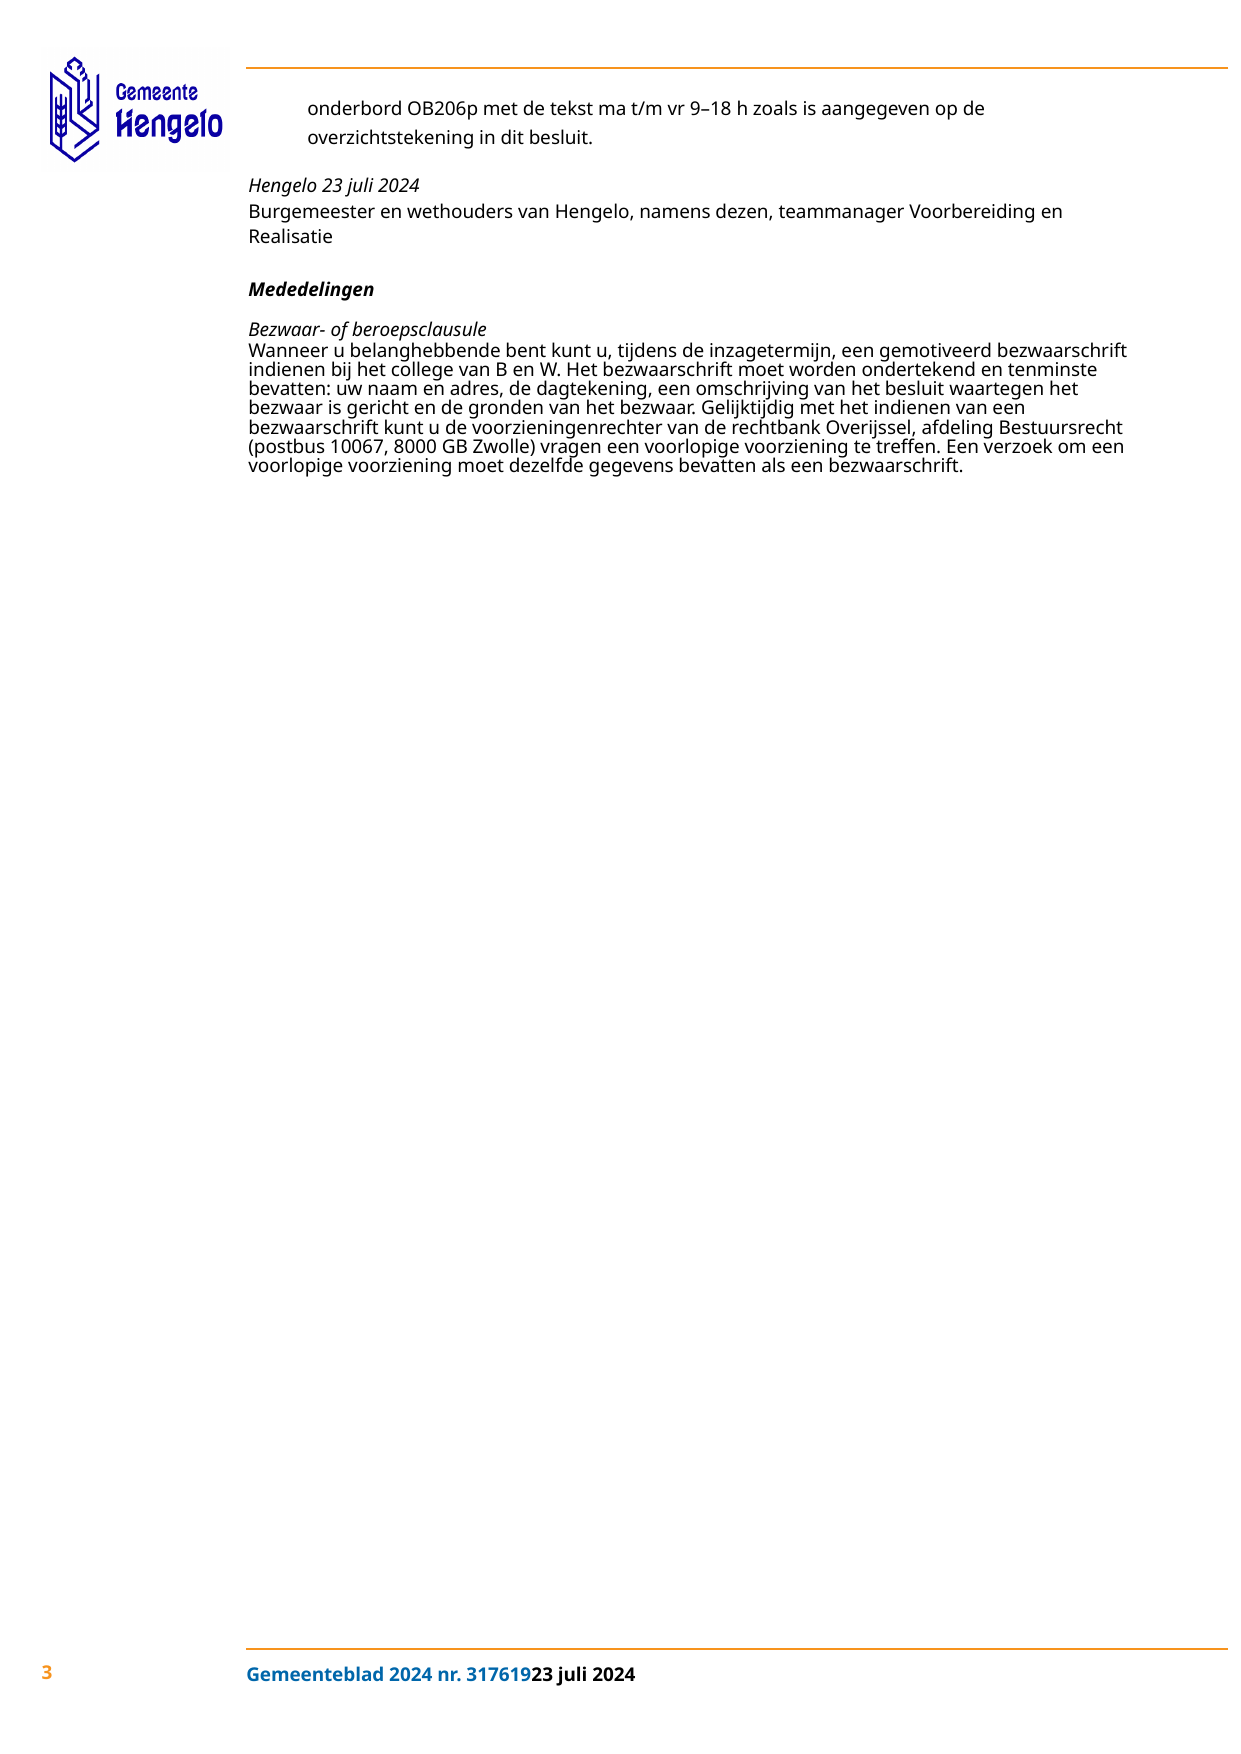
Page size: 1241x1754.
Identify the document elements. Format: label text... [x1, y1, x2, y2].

text Wanneer u belanghebbende bent kunt u, tijdens de inzagetermijn, een gemotiveerd bezwaarschrift indienen bij het college van B en W. Het bezwaarschrift moet worden ondertekend en tenminste bevatten: uw naam en adres, de dagtekening, een omschrijving van het besluit waartegen het bezwaar is gericht en de gronden van het bezwaar. Gelijktijdig met het indienen van een bezwaarschrift kunt u de voorzieningenrechter van de rechtbank Overijssel, afdeling Bestuursrecht (postbus 10067, 8000 GB Zwolle) vragen een voorlopige voorziening te treffen. Een verzoek om een voorlopige voorziening moet dezelfde gegevens bevatten als een bezwaarschrift. [248, 342, 1152, 476]
text Bezwaar- of beroepsclausule [248, 316, 1152, 342]
text Hengelo 23 juli 2024 [248, 172, 1152, 198]
text Burgemeester en wethouders van Hengelo, namens dezen, teammanager Voorbereiding en Realisatie [248, 198, 1152, 249]
text Mededelingen [248, 277, 1152, 302]
picture [41, 47, 231, 172]
list onderbord OB206p met de tekst ma t/m vr 9–18 h zoals is aangegeven op de overzichtstekening in dit besluit. [248, 95, 1152, 150]
